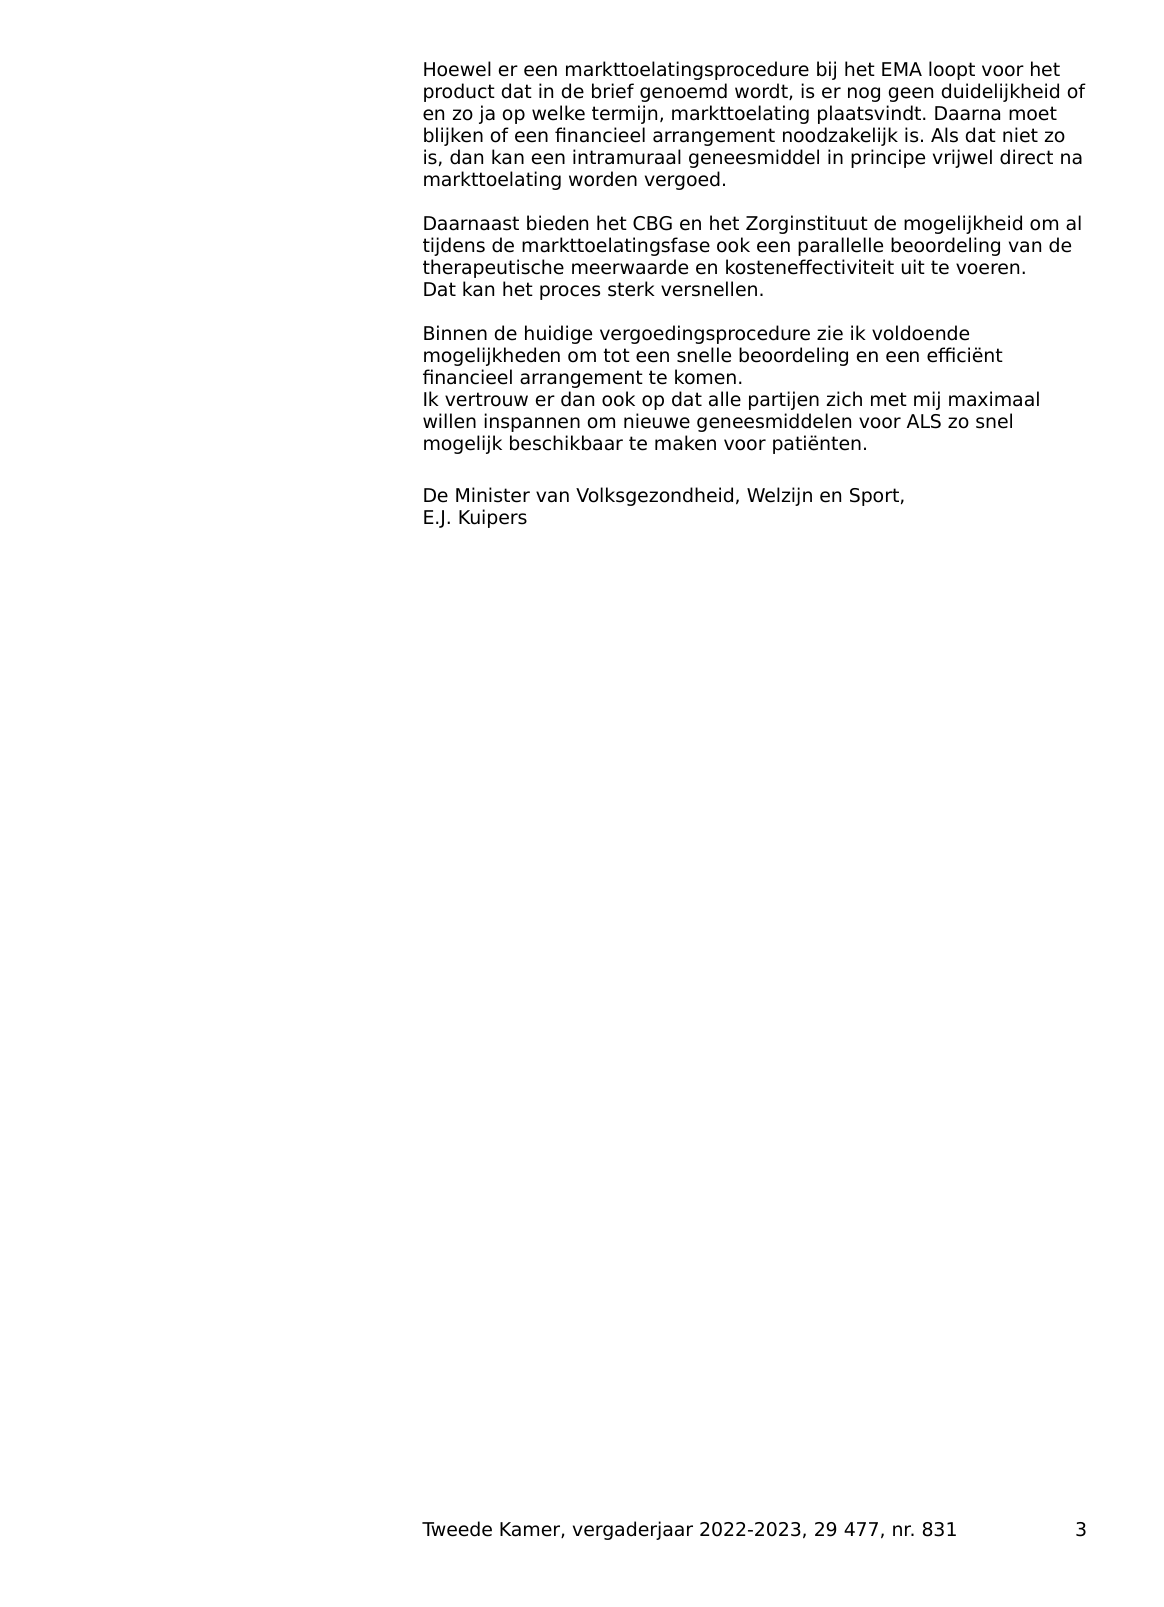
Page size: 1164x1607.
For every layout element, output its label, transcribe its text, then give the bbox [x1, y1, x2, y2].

text Daarnaast bieden het CBG en het Zorginstituut de mogelijkheid om al tijdens de markttoelatingsfase ook een parallelle beoordeling van de therapeutische meerwaarde en kosteneffectiviteit uit te voeren. [422, 213, 1087, 279]
text Binnen de huidige vergoedingsprocedure zie ik voldoende mogelijkheden om tot een snelle beoordeling en een efficiënt financieel arrangement te komen. [422, 323, 1087, 389]
text Dat kan het proces sterk versnellen. [422, 279, 1087, 301]
text De Minister van Volksgezondheid, Welzijn en Sport, E.J. Kuipers [422, 485, 1087, 529]
text Ik vertrouw er dan ook op dat alle partijen zich met mij maximaal willen inspannen om nieuwe geneesmiddelen voor ALS zo snel mogelijk beschikbaar te maken voor patiënten. [422, 389, 1087, 455]
text Hoewel er een markttoelatingsprocedure bij het EMA loopt voor het product dat in de brief genoemd wordt, is er nog geen duidelijkheid of en zo ja op welke termijn, markttoelating plaatsvindt. Daarna moet blijken of een financieel arrangement noodzakelijk is. Als dat niet zo is, dan kan een intramuraal geneesmiddel in principe vrijwel direct na markttoelating worden vergoed. [422, 59, 1087, 191]
